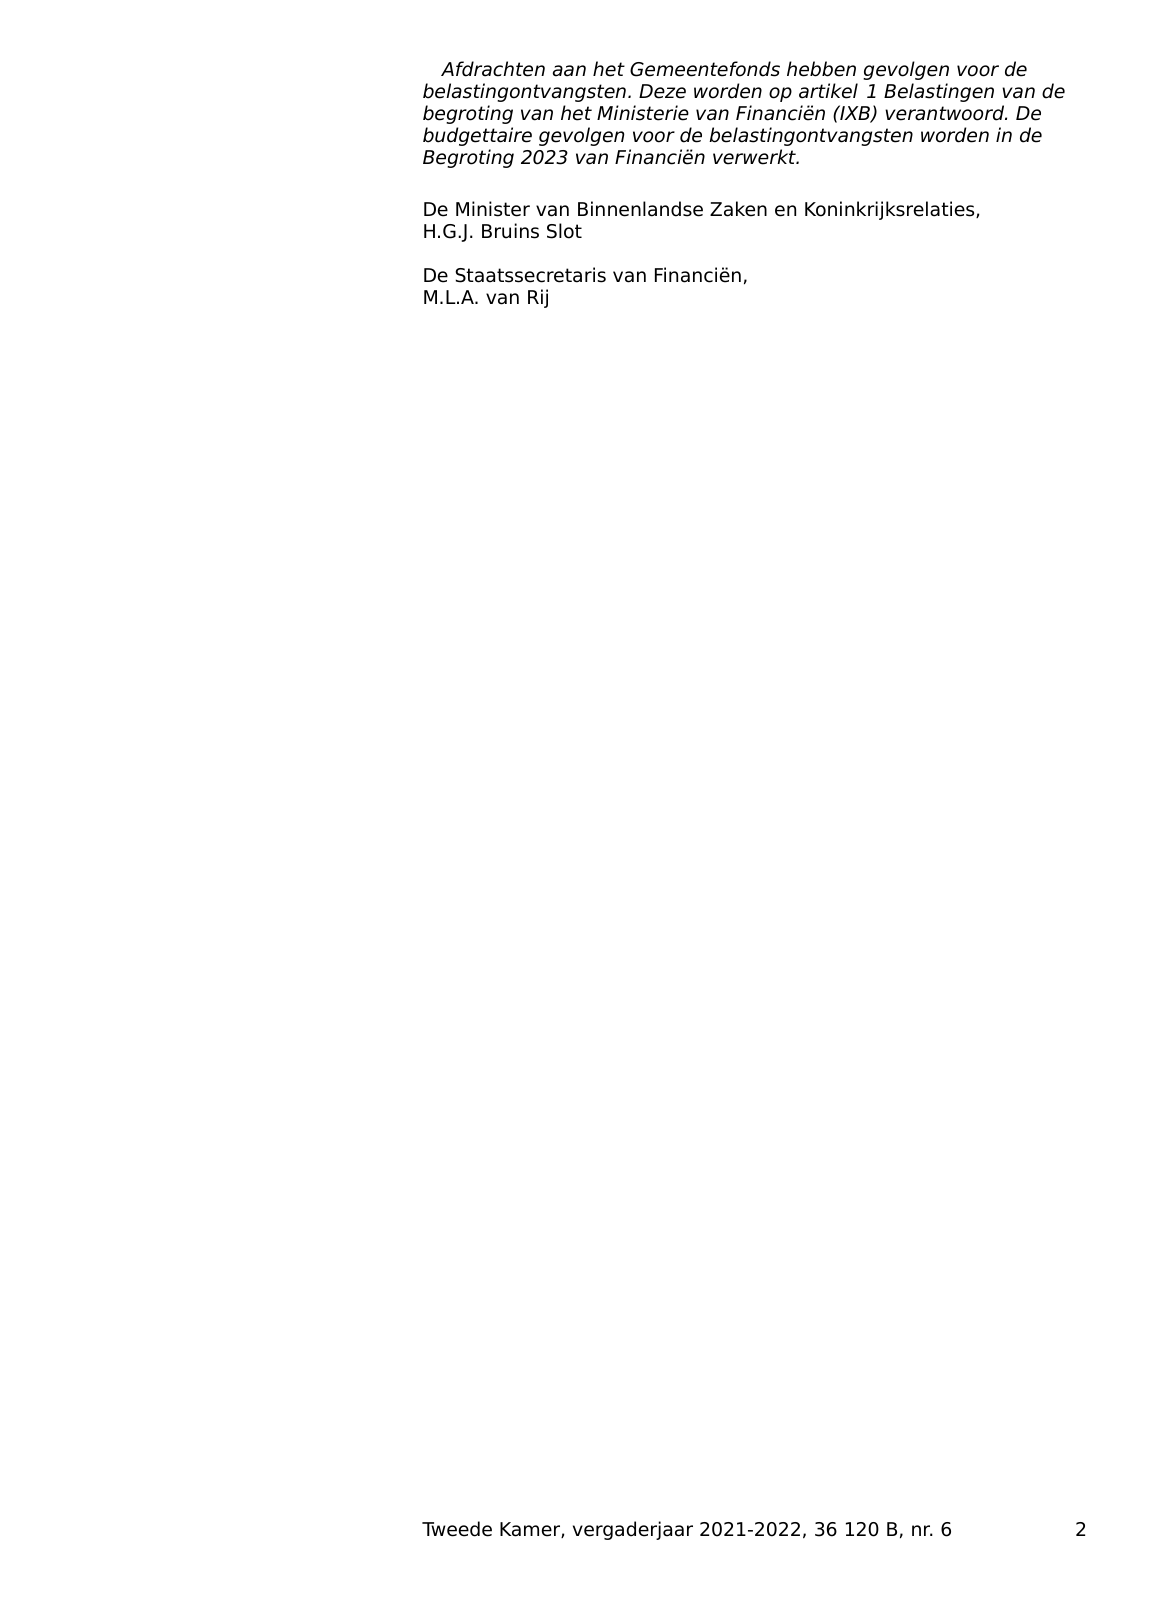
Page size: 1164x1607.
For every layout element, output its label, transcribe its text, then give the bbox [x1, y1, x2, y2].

text Afdrachten aan het Gemeentefonds hebben gevolgen voor de belastingontvangsten. Deze worden op artikel 1 Belastingen van de begroting van het Ministerie van Financiën (IXB) verantwoord. De budgettaire gevolgen voor de belastingontvangsten worden in de Begroting 2023 van Financiën verwerkt. [422, 59, 1087, 169]
text De Minister van Binnenlandse Zaken en Koninkrijksrelaties, H.G.J. Bruins Slot [422, 199, 1087, 243]
text De Staatssecretaris van Financiën, M.L.A. van Rij [422, 265, 1087, 309]
